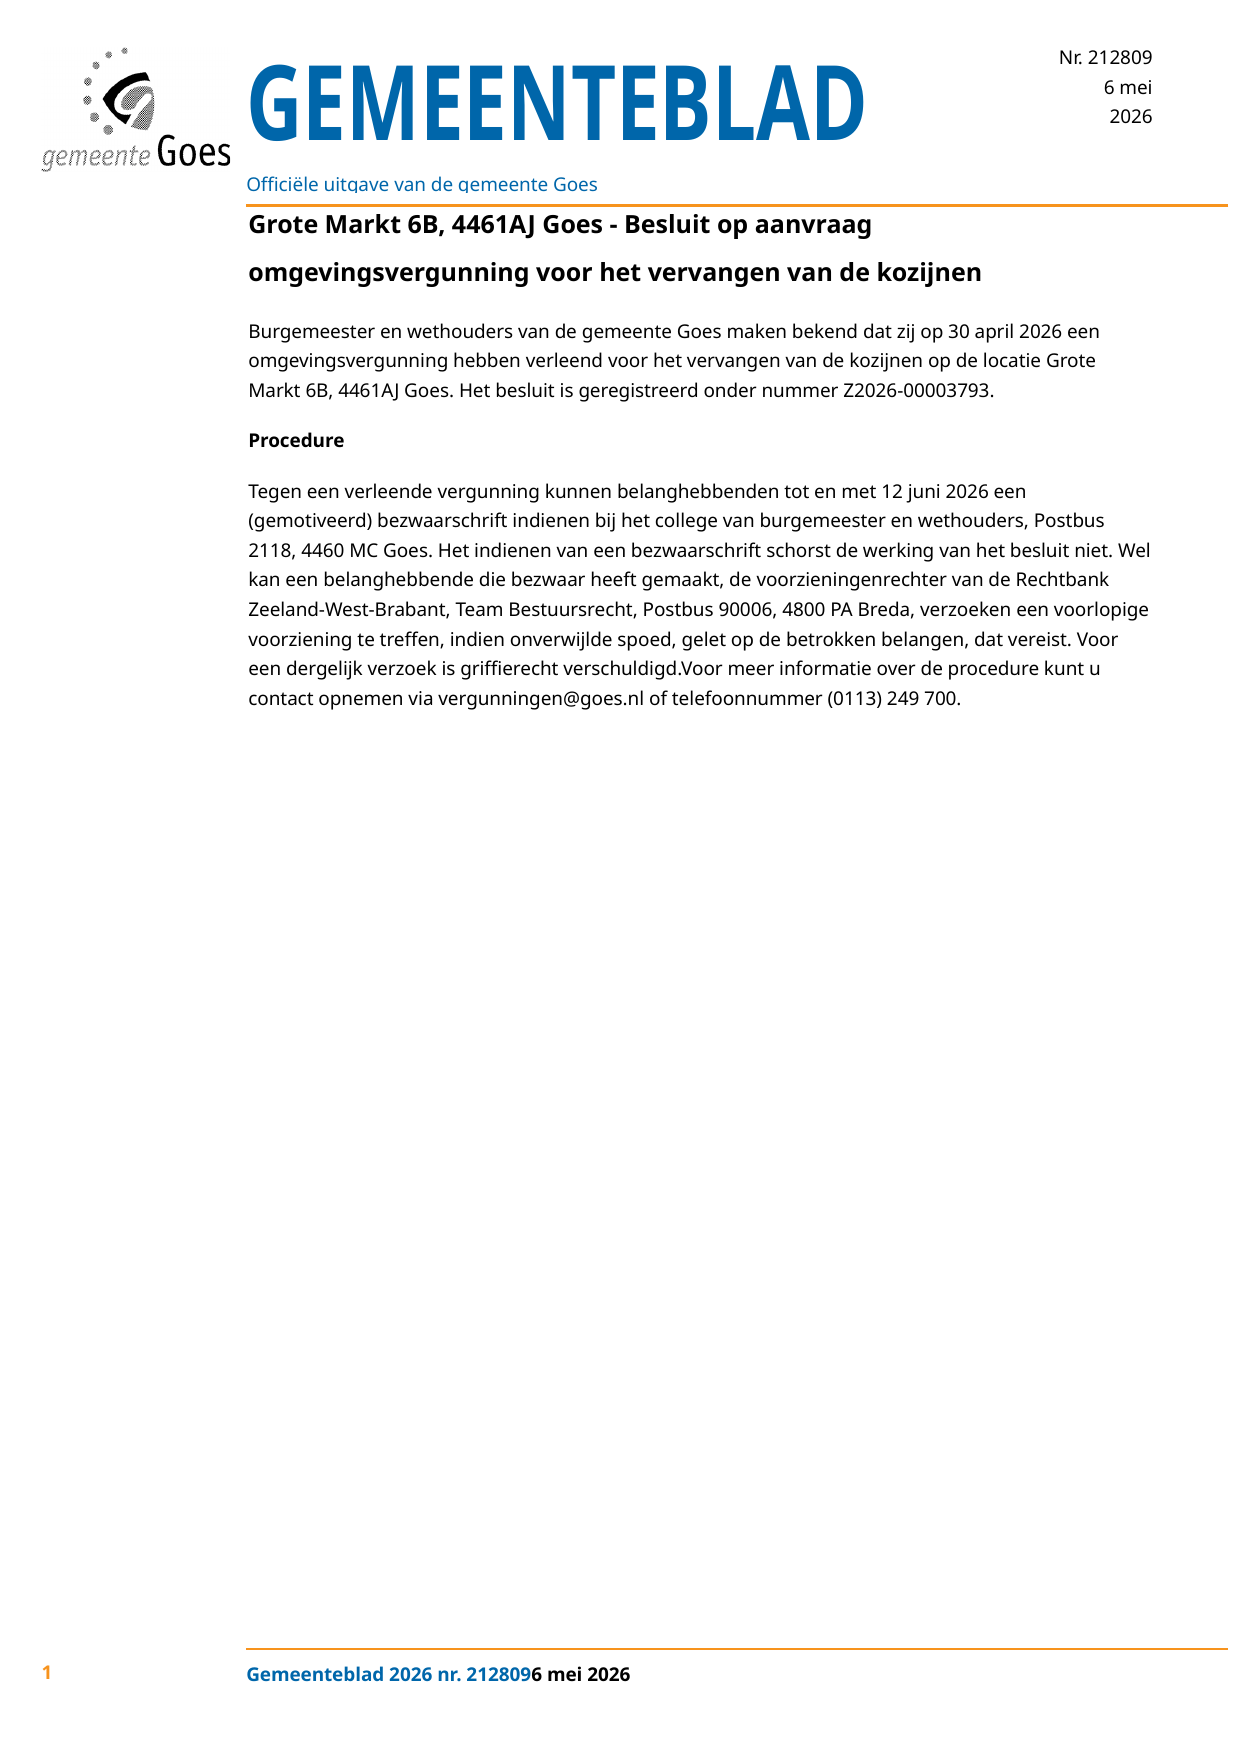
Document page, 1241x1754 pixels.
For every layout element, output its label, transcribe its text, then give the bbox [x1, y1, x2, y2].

text Grote Markt 6B, 4461AJ Goes - Besluit op aanvraag omgevingsvergunning voor het vervangen van de kozijnen [248, 207, 1152, 288]
text Burgemeester en wethouders van de gemeente Goes maken bekend dat zij op 30 april 2026 een omgevingsvergunning hebben verleend voor het vervangen van de kozijnen op de locatie Grote Markt 6B, 4461AJ Goes. Het besluit is geregistreerd onder nummer Z2026-00003793. [248, 318, 1152, 403]
picture [41, 47, 231, 172]
text Tegen een verleende vergunning kunnen belanghebbenden tot en met 12 juni 2026 een (gemotiveerd) bezwaarschrift indienen bij het college van burgemeester en wethouders, Postbus 2118, 4460 MC Goes. Het indienen van een bezwaarschrift schorst de werking van het besluit niet. Wel kan een belanghebbende die bezwaar heeft gemaakt, de voorzieningenrechter van de Rechtbank Zeeland-West-Brabant, Team Bestuursrecht, Postbus 90006, 4800 PA Breda, verzoeken een voorlopige voorziening te treffen, indien onverwijlde spoed, gelet op de betrokken belangen, dat vereist. Voor een dergelijk verzoek is griffierecht verschuldigd.Voor meer informatie over de procedure kunt u contact opnemen via vergunningen@goes.nl of telefoonnummer (0113) 249 700. [248, 478, 1152, 711]
text Procedure [248, 427, 1152, 453]
